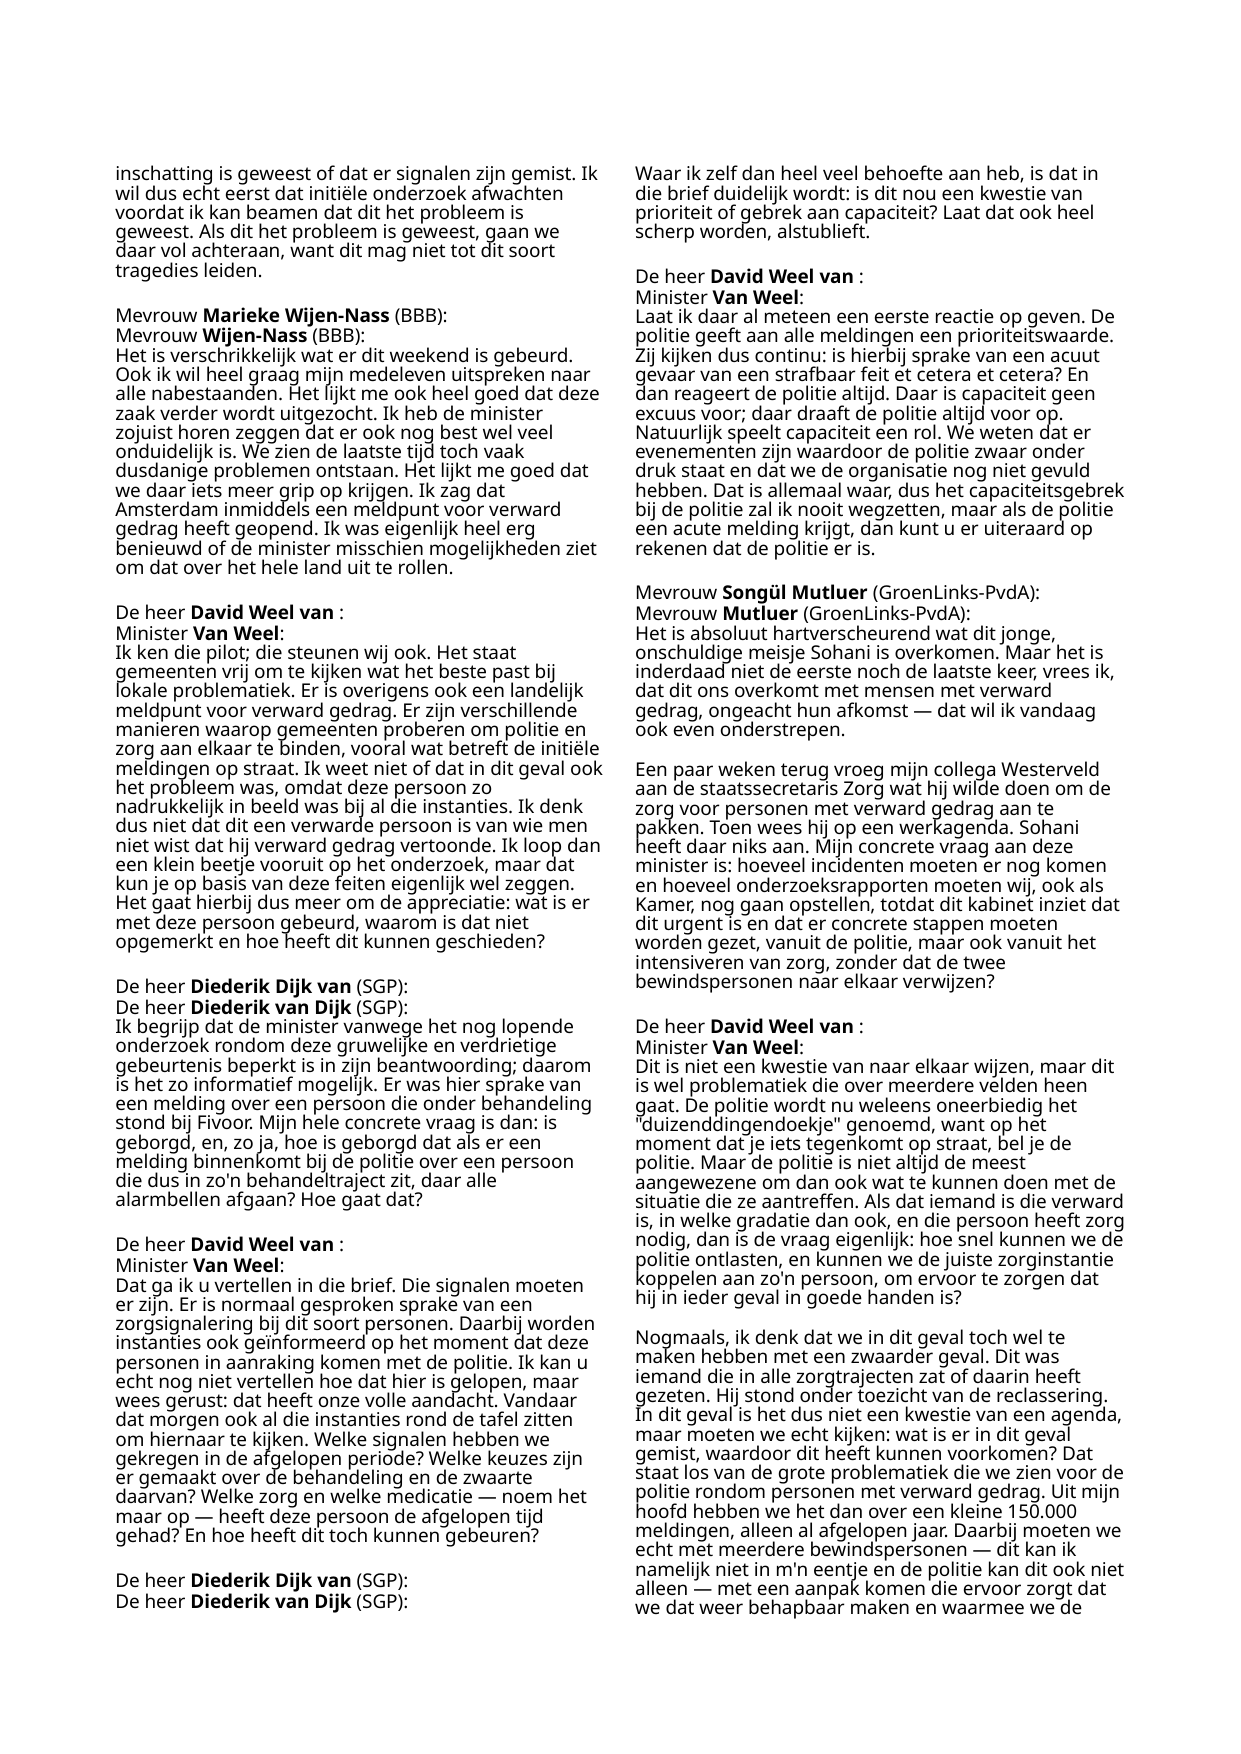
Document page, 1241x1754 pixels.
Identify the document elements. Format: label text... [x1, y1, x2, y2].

text Het is verschrikkelijk wat er dit weekend is gebeurd. Ook ik wil heel graag mijn medeleven uitspreken naar alle nabestaanden. Het lijkt me ook heel goed dat deze zaak verder wordt uitgezocht. Ik heb de minister zojuist horen zeggen dat er ook nog best wel veel onduidelijk is. We zien de laatste tijd toch vaak dusdanige problemen ontstaan. Het lijkt me goed dat we daar iets meer grip op krijgen. Ik zag dat Amsterdam inmiddels een meldpunt voor verward gedrag heeft geopend. Ik was eigenlijk heel erg benieuwd of de minister misschien mogelijkheden ziet om dat over het hele land uit te rollen. [115, 347, 605, 578]
text Minister Van Weel: [115, 624, 605, 644]
text Mevrouw Songül Mutluer (GroenLinks-PvdA): [635, 579, 1125, 605]
text Mevrouw Wijen-Nass (BBB): [115, 327, 605, 347]
text De heer David Weel van : [635, 263, 1125, 289]
text Minister Van Weel: [115, 1257, 605, 1277]
text Laat ik daar al meteen een eerste reactie op geven. De politie geeft aan alle meldingen een prioriteitswaarde. Zij kijken dus continu: is hierbij sprake van een acuut gevaar van een strafbaar feit et cetera et cetera? En dan reageert de politie altijd. Daar is capaciteit geen excuus voor; daar draaft de politie altijd voor op. Natuurlijk speelt capaciteit een rol. We weten dat er evenementen zijn waardoor de politie zwaar onder druk staat en dat we de organisatie nog niet gevuld hebben. Dat is allemaal waar, dus het capaciteitsgebrek bij de politie zal ik nooit wegzetten, maar als de politie een acute melding krijgt, dan kunt u er uiteraard op rekenen dat de politie er is. [635, 308, 1125, 559]
text De heer Diederik van Dijk (SGP): [115, 999, 605, 1018]
text Het is absoluut hartverscheurend wat dit jonge, onschuldige meisje Sohani is overkomen. Maar het is inderdaad niet de eerste noch de laatste keer, vrees ik, dat dit ons overkomt met mensen met verward gedrag, ongeacht hun afkomst — dat wil ik vandaag ook even onderstrepen. [635, 624, 1125, 740]
text Nogmaals, ik denk dat we in dit geval toch wel te maken hebben met een zwaarder geval. Dit was iemand die in alle zorgtrajecten zat of daarin heeft gezeten. Hij stond onder toezicht van de reclassering. In dit geval is het dus niet een kwestie van een agenda, maar moeten we echt kijken: wat is er in dit geval gemist, waardoor dit heeft kunnen voorkomen? Dat staat los van de grote problematiek die we zien voor de politie rondom personen met verward gedrag. Uit mijn hoofd hebben we het dan over een kleine 150.000 meldingen, alleen al afgelopen jaar. Daarbij moeten we echt met meerdere bewindspersonen — dit kan ik namelijk niet in m'n eentje en de politie kan dit ook niet alleen — met een aanpak komen die ervoor zorgt dat we dat weer behapbaar maken en waarmee we de [635, 1329, 1125, 1618]
text De heer Diederik van Dijk (SGP): [115, 1593, 605, 1612]
text Dat ga ik u vertellen in die brief. Die signalen moeten er zijn. Er is normaal gesproken sprake van een zorgsignalering bij dit soort personen. Daarbij worden instanties ook geïnformeerd op het moment dat deze personen in aanraking komen met de politie. Ik kan u echt nog niet vertellen hoe dat hier is gelopen, maar wees gerust: dat heeft onze volle aandacht. Vandaar dat morgen ook al die instanties rond de tafel zitten om hiernaar te kijken. Welke signalen hebben we gekregen in de afgelopen periode? Welke keuzes zijn er gemaakt over de behandeling en de zwaarte daarvan? Welke zorg en welke medicatie — noem het maar op — heeft deze persoon de afgelopen tijd gehad? En hoe heeft dit toch kunnen gebeuren? [115, 1277, 605, 1546]
text De heer David Weel van : [115, 1232, 605, 1257]
text Waar ik zelf dan heel veel behoefte aan heb, is dat in die brief duidelijk wordt: is dit nou een kwestie van prioriteit of gebrek aan capaciteit? Laat dat ook heel scherp worden, alstublieft. [635, 165, 1125, 242]
text Mevrouw Mutluer (GroenLinks-PvdA): [635, 605, 1125, 624]
text Ik ken die pilot; die steunen wij ook. Het staat gemeenten vrij om te kijken wat het beste past bij lokale problematiek. Er is overigens ook een landelijk meldpunt voor verward gedrag. Er zijn verschillende manieren waarop gemeenten proberen om politie en zorg aan elkaar te binden, vooral wat betreft de initiële meldingen op straat. Ik weet niet of dat in dit geval ook het probleem was, omdat deze persoon zo nadrukkelijk in beeld was bij al die instanties. Ik denk dus niet dat dit een verwarde persoon is van wie men niet wist dat hij verward gedrag vertoonde. Ik loop dan een klein beetje vooruit op het onderzoek, maar dat kun je op basis van deze feiten eigenlijk wel zeggen. Het gaat hierbij dus meer om de appreciatie: wat is er met deze persoon gebeurd, waarom is dat niet opgemerkt en hoe heeft dit kunnen geschieden? [115, 644, 605, 952]
text Dit is niet een kwestie van naar elkaar wijzen, maar dit is wel problematiek die over meerdere velden heen gaat. De politie wordt nu weleens oneerbiedig het "duizenddingendoekje" genoemd, want op het moment dat je iets tegenkomt op straat, bel je de politie. Maar de politie is niet altijd de meest aangewezene om dan ook wat te kunnen doen met de situatie die ze aantreffen. Als dat iemand is die verward is, in welke gradatie dan ook, en die persoon heeft zorg nodig, dan is de vraag eigenlijk: hoe snel kunnen we de politie ontlasten, en kunnen we de juiste zorginstantie koppelen aan zo'n persoon, om ervoor te zorgen dat hij in ieder geval in goede handen is? [635, 1058, 1125, 1308]
text Minister Van Weel: [635, 1039, 1125, 1058]
text De heer David Weel van : [115, 599, 605, 624]
text De heer David Weel van : [635, 1013, 1125, 1039]
text Een paar weken terug vroeg mijn collega Westerveld aan de staatssecretaris Zorg wat hij wilde doen om de zorg voor personen met verward gedrag aan te pakken. Toen wees hij op een werkagenda. Sohani heeft daar niks aan. Mijn concrete vraag aan deze minister is: hoeveel incidenten moeten er nog komen en hoeveel onderzoeksrapporten moeten wij, ook als Kamer, nog gaan opstellen, totdat dit kabinet inziet dat dit urgent is en dat er concrete stappen moeten worden gezet, vanuit de politie, maar ook vanuit het intensiveren van zorg, zonder dat de twee bewindspersonen naar elkaar verwijzen? [635, 761, 1125, 992]
text De heer Diederik Dijk van (SGP): [115, 1567, 605, 1593]
text Ik begrijp dat de minister vanwege het nog lopende onderzoek rondom deze gruwelijke en verdrietige gebeurtenis beperkt is in zijn beantwoording; daarom is het zo informatief mogelijk. Er was hier sprake van een melding over een persoon die onder behandeling stond bij Fivoor. Mijn hele concrete vraag is dan: is geborgd, en, zo ja, hoe is geborgd dat als er een melding binnenkomt bij de politie over een persoon die dus in zo'n behandeltraject zit, daar alle alarmbellen afgaan? Hoe gaat dat? [115, 1018, 605, 1211]
text inschatting is geweest of dat er signalen zijn gemist. Ik wil dus echt eerst dat initiële onderzoek afwachten voordat ik kan beamen dat dit het probleem is geweest. Als dit het probleem is geweest, gaan we daar vol achteraan, want dit mag niet tot dit soort tragedies leiden. [115, 165, 605, 281]
text De heer Diederik Dijk van (SGP): [115, 973, 605, 999]
text Minister Van Weel: [635, 289, 1125, 308]
text Mevrouw Marieke Wijen-Nass (BBB): [115, 302, 605, 327]
